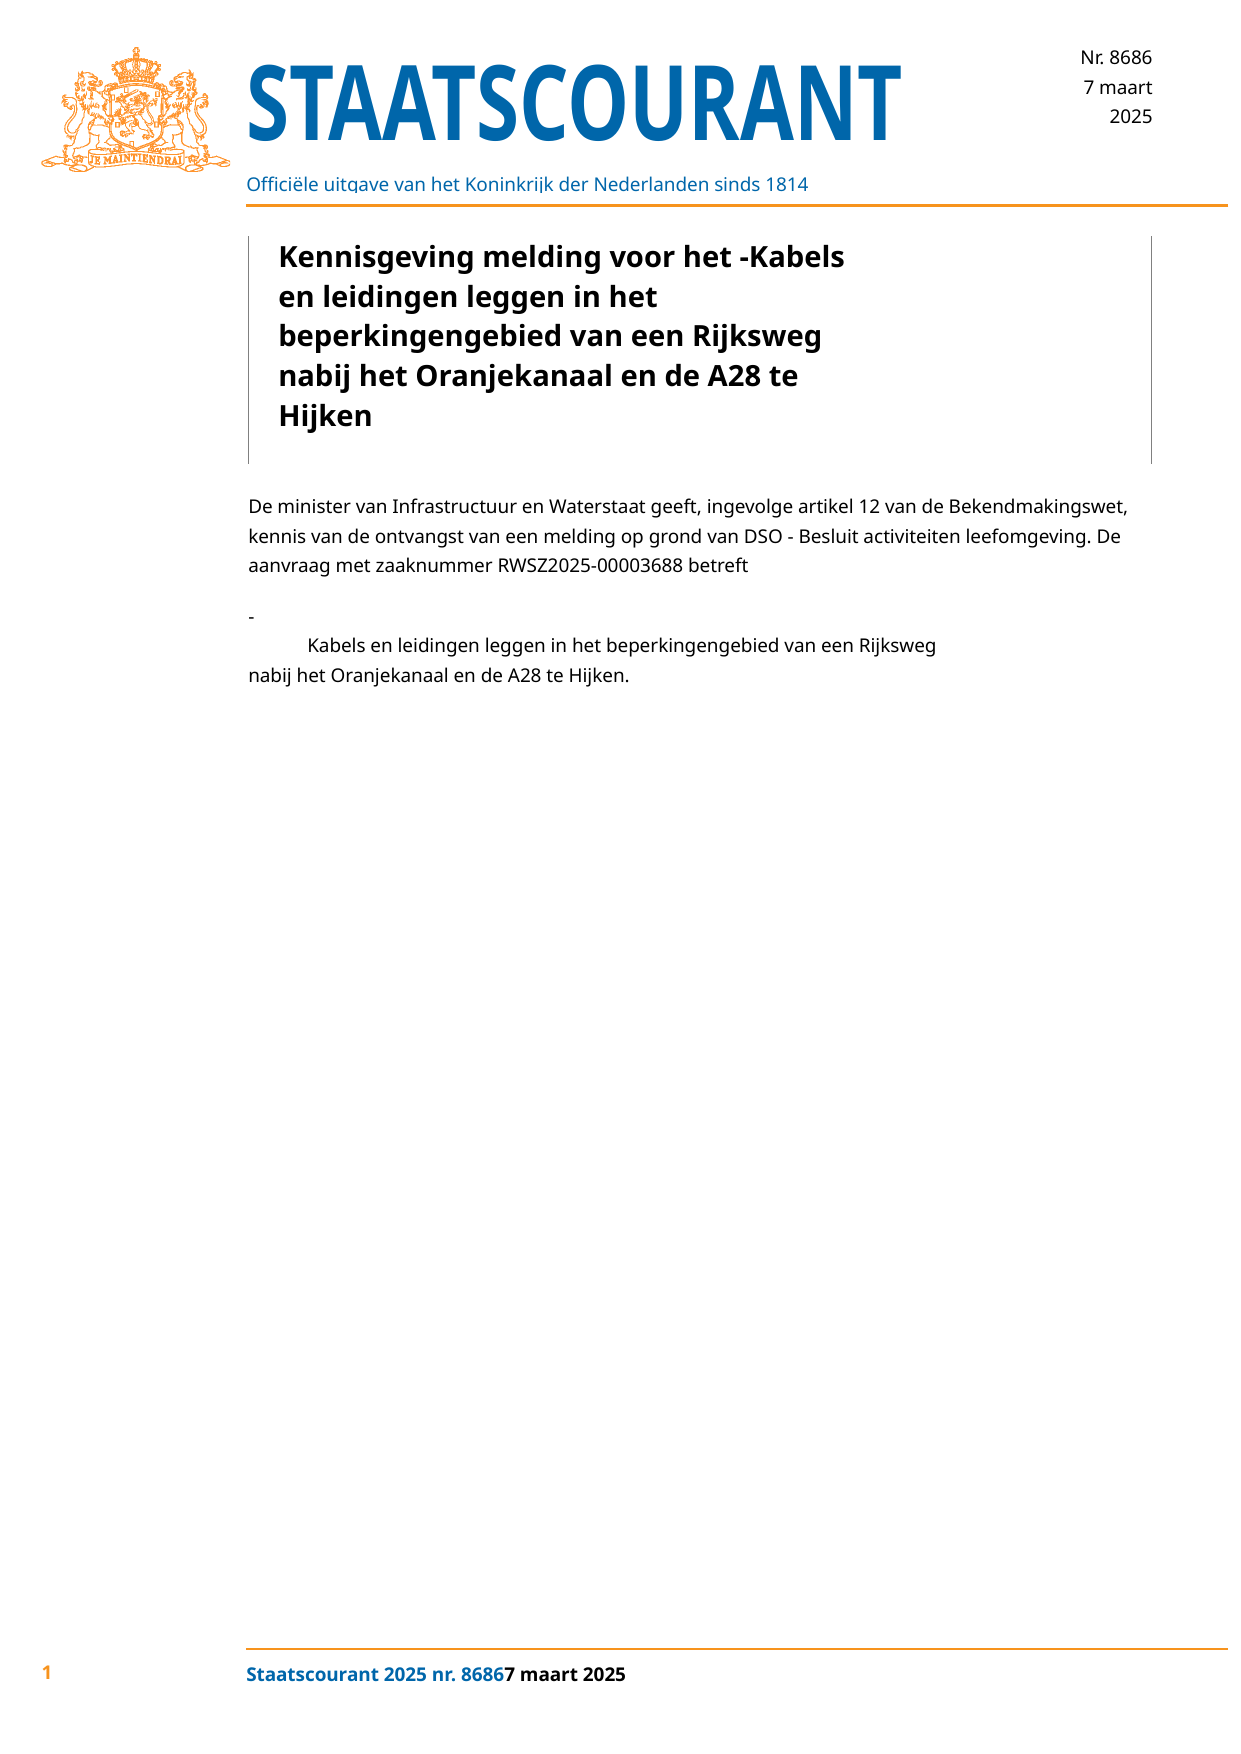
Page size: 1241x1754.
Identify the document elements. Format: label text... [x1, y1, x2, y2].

table_header [850, 236, 912, 413]
text De minister van Infrastructuur en Waterstaat geeft, ingevolge artikel 12 van de Bekendmakingswet, kennis van de ontvangst van een melding op grond van DSO - Besluit activiteiten leefomgeving. De aanvraag met zaaknummer RWSZ2025-00003688 betreft [248, 493, 1152, 578]
table_header [1090, 236, 1151, 413]
list Kabels en leidingen leggen in het beperkingengebied van een Rijksweg [248, 632, 1152, 658]
table_header [850, 414, 1151, 464]
picture [41, 47, 231, 172]
picture [912, 236, 1090, 414]
table_header Kennisgeving melding voor het -Kabels en leidingen leggen in het beperkingengebied van een Rijksweg nabij het Oranjekanaal en de A28 te Hijken [249, 236, 850, 464]
text nabij het Oranjekanaal en de A28 te Hijken. [248, 662, 1152, 688]
